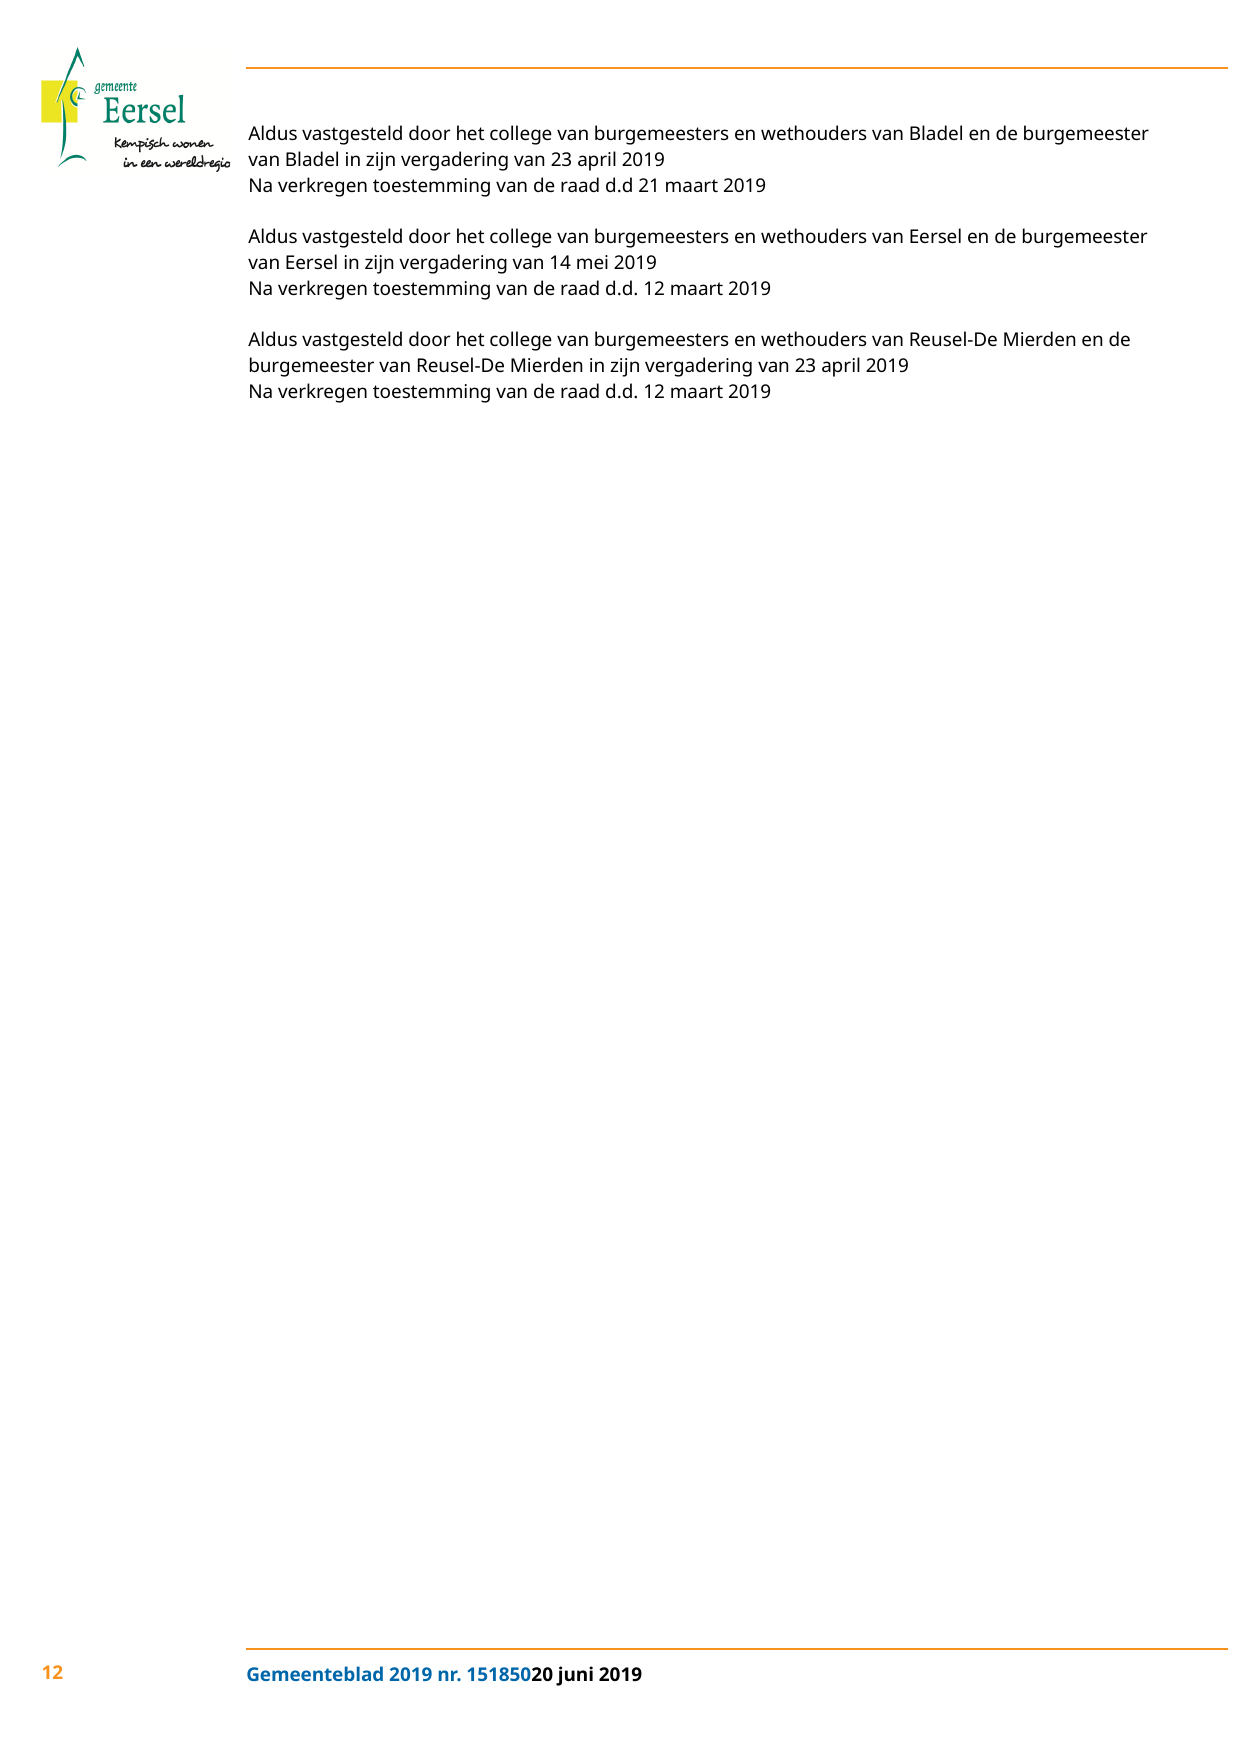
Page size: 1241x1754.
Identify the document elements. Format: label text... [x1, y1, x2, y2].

text Aldus vastgesteld door het college van burgemeesters en wethouders van Reusel-De Mierden en de burgemeester van Reusel-De Mierden in zijn vergadering van 23 april 2019 [248, 326, 1152, 378]
picture [41, 47, 231, 172]
text Na verkregen toestemming van de raad d.d. 12 maart 2019 [248, 378, 1152, 403]
text Aldus vastgesteld door het college van burgemeesters en wethouders van Bladel en de burgemeester van Bladel in zijn vergadering van 23 april 2019 [248, 121, 1152, 172]
text Na verkregen toestemming van de raad d.d. 12 maart 2019 [248, 275, 1152, 301]
text Na verkregen toestemming van de raad d.d 21 maart 2019 [248, 172, 1152, 198]
text Aldus vastgesteld door het college van burgemeesters en wethouders van Eersel en de burgemeester van Eersel in zijn vergadering van 14 mei 2019 [248, 223, 1152, 275]
